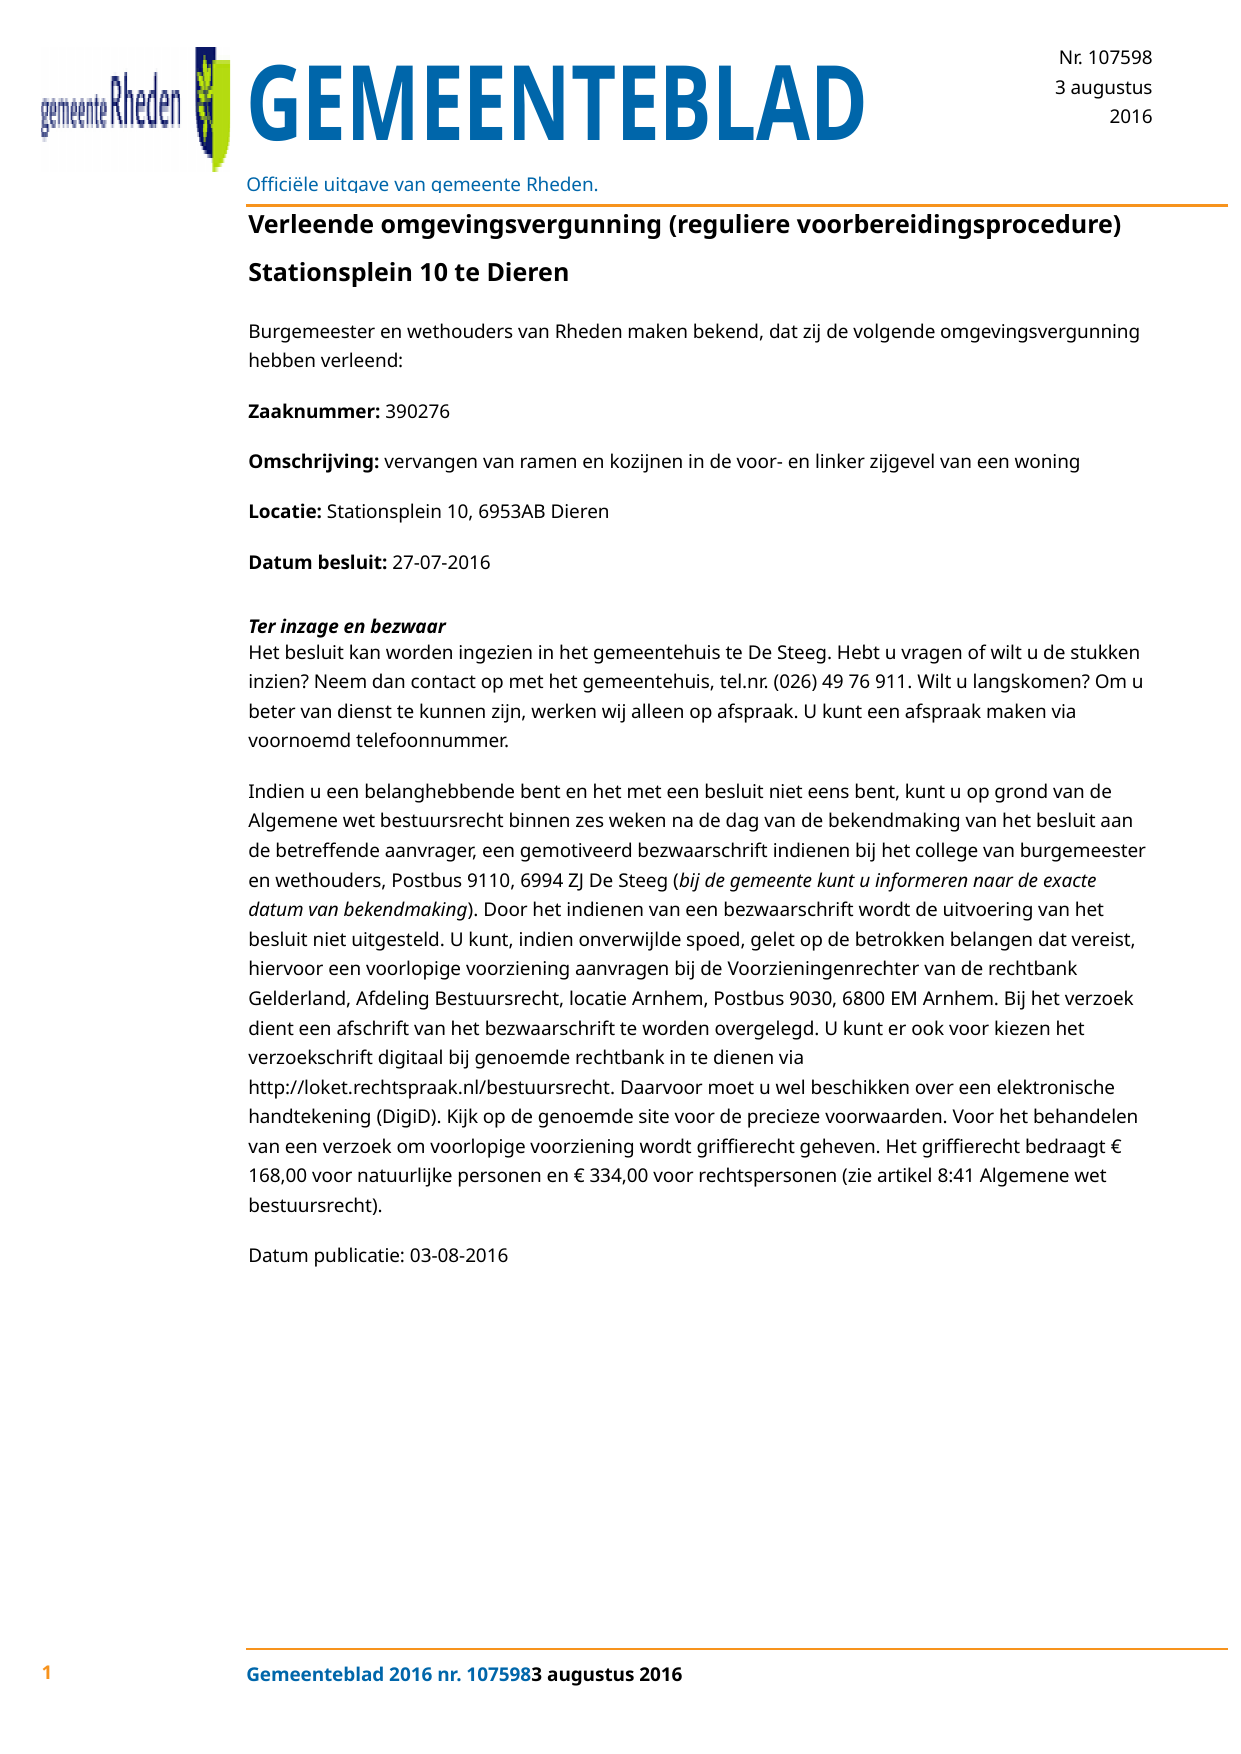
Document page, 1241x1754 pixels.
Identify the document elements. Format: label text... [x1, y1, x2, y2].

text Zaaknummer: 390276 [248, 398, 1152, 424]
text Omschrijving: vervangen van ramen en kozijnen in de voor- en linker zijgevel van een woning [248, 448, 1152, 474]
text Datum publicatie: 03-08-2016 [248, 1243, 1152, 1268]
text Datum besluit: 27-07-2016 [248, 549, 1152, 575]
text Locatie: Stationsplein 10, 6953AB Dieren [248, 499, 1152, 524]
picture [41, 47, 231, 172]
text Het besluit kan worden ingezien in het gemeentehuis te De Steeg. Hebt u vragen of wilt u de stukken inzien? Neem dan contact op met het gemeentehuis, tel.nr. (026) 49 76 911. Wilt u langskomen? Om u beter van dienst te kunnen zijn, werken wij alleen op afspraak. U kunt een afspraak maken via voornoemd telefoonnummer. [248, 639, 1152, 753]
text Indien u een belanghebbende bent en het met een besluit niet eens bent, kunt u op grond van de Algemene wet bestuursrecht binnen zes weken na de dag van de bekendmaking van het besluit aan de betreffende aanvrager, een gemotiveerd bezwaarschrift indienen bij het college van burgemeester en wethouders, Postbus 9110, 6994 ZJ De Steeg (bij de gemeente kunt u informeren naar de exacte datum van bekendmaking). Door het indienen van een bezwaarschrift wordt de uitvoering van het besluit niet uitgesteld. U kunt, indien onverwijlde spoed, gelet op de betrokken belangen dat vereist, hiervoor een voorlopige voorziening aanvragen bij de Voorzieningenrechter van de rechtbank Gelderland, Afdeling Bestuursrecht, locatie Arnhem, Postbus 9030, 6800 EM Arnhem. Bij het verzoek dient een afschrift van het bezwaarschrift te worden overgelegd. U kunt er ook voor kiezen het verzoekschrift digitaal bij genoemde rechtbank in te dienen via http://loket.rechtspraak.nl/bestuursrecht. Daarvoor moet u wel beschikken over een elektronische handtekening (DigiD). Kijk op de genoemde site voor de precieze voorwaarden. Voor het behandelen van een verzoek om voorlopige voorziening wordt griffierecht geheven. Het griffierecht bedraagt € 168,00 voor natuurlijke personen en € 334,00 voor rechtspersonen (zie artikel 8:41 Algemene wet bestuursrecht). [248, 778, 1152, 1218]
text Ter inzage en bezwaar [248, 613, 1152, 639]
text Verleende omgevingsvergunning (reguliere voorbereidingsprocedure) Stationsplein 10 te Dieren [248, 207, 1152, 288]
text Burgemeester en wethouders van Rheden maken bekend, dat zij de volgende omgevingsvergunning hebben verleend: [248, 318, 1152, 373]
